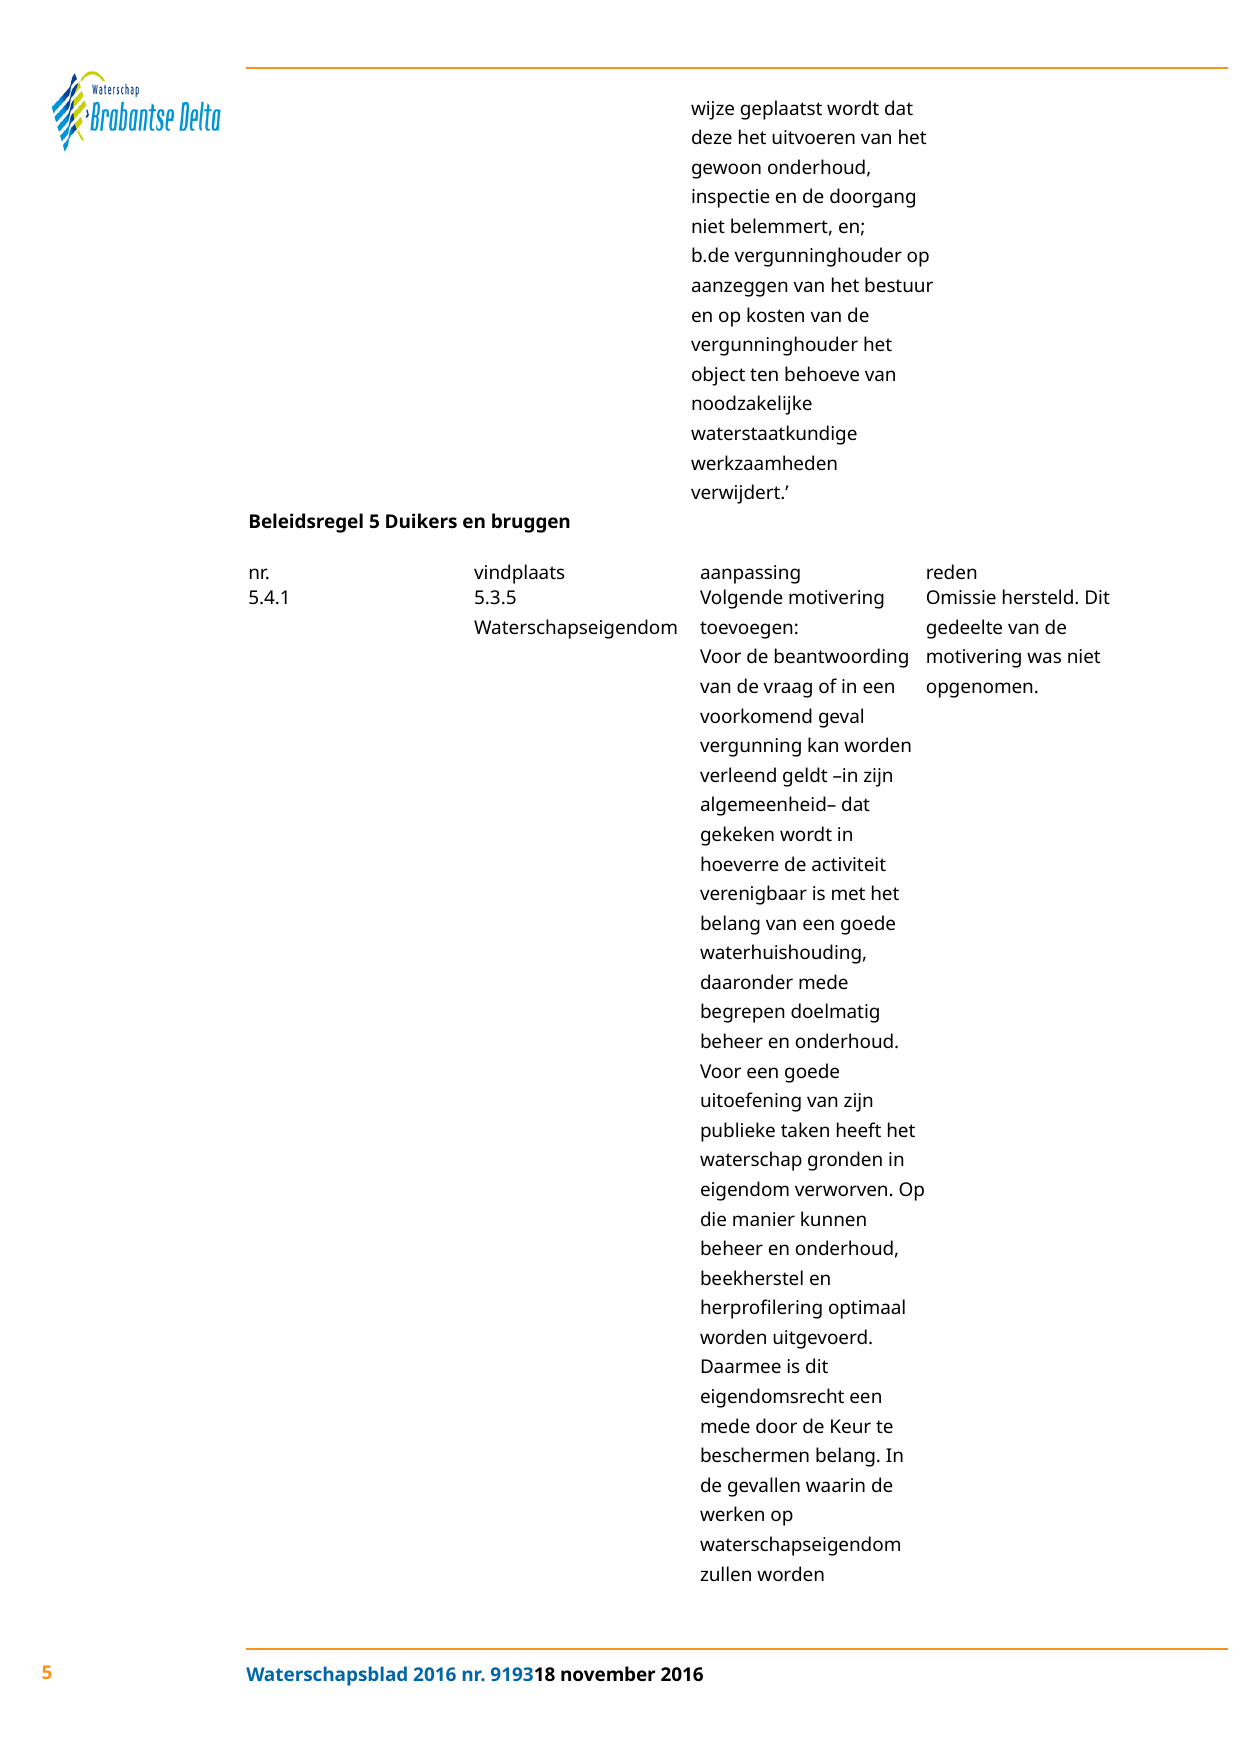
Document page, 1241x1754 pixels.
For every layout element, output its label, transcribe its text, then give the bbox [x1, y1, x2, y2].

picture [41, 47, 231, 172]
table_cell [465, 95, 691, 505]
table_cell [248, 95, 465, 505]
table_cell wijze geplaatst wordt dat deze het uitvoeren van het gewoon onderhoud, inspectie en de doorgang niet belemmert, en; b.de vergunninghouder op aanzeggen van het bestuur en op kosten van de vergunninghouder het object ten behoeve van noodzakelijke waterstaatkundige werkzaamheden verwijdert.’ [691, 95, 935, 505]
table_cell Volgende motivering toevoegen: Voor de beantwoording van de vraag of in een voorkomend geval vergunning kan worden verleend geldt –in zijn algemeenheid– dat gekeken wordt in hoeverre de activiteit verenigbaar is met het belang van een goede waterhuishouding, daaronder mede begrepen doelmatig beheer en onderhoud. Voor een goede uitoefening van zijn publieke taken heeft het waterschap gronden in eigendom verworven. Op die manier kunnen beheer en onderhoud, beekherstel en herprofilering optimaal worden uitgevoerd. Daarmee is dit eigendomsrecht een mede door de Keur te beschermen belang. In de gevallen waarin de werken op waterschapseigendom zullen worden [700, 585, 926, 1587]
table_header nr. [248, 559, 474, 584]
table_cell 5.3.5 Waterschapseigendom [474, 585, 700, 1587]
table_header aanpassing [700, 559, 926, 584]
table_cell [935, 95, 1152, 505]
table_cell 5.4.1 [248, 585, 474, 1587]
table_cell Omissie hersteld. Dit gedeelte van de motivering was niet opgenomen. [926, 585, 1152, 1587]
text Beleidsregel 5 Duikers en bruggen [248, 508, 1152, 534]
table_header vindplaats [474, 559, 700, 584]
table_header reden [926, 559, 1152, 584]
